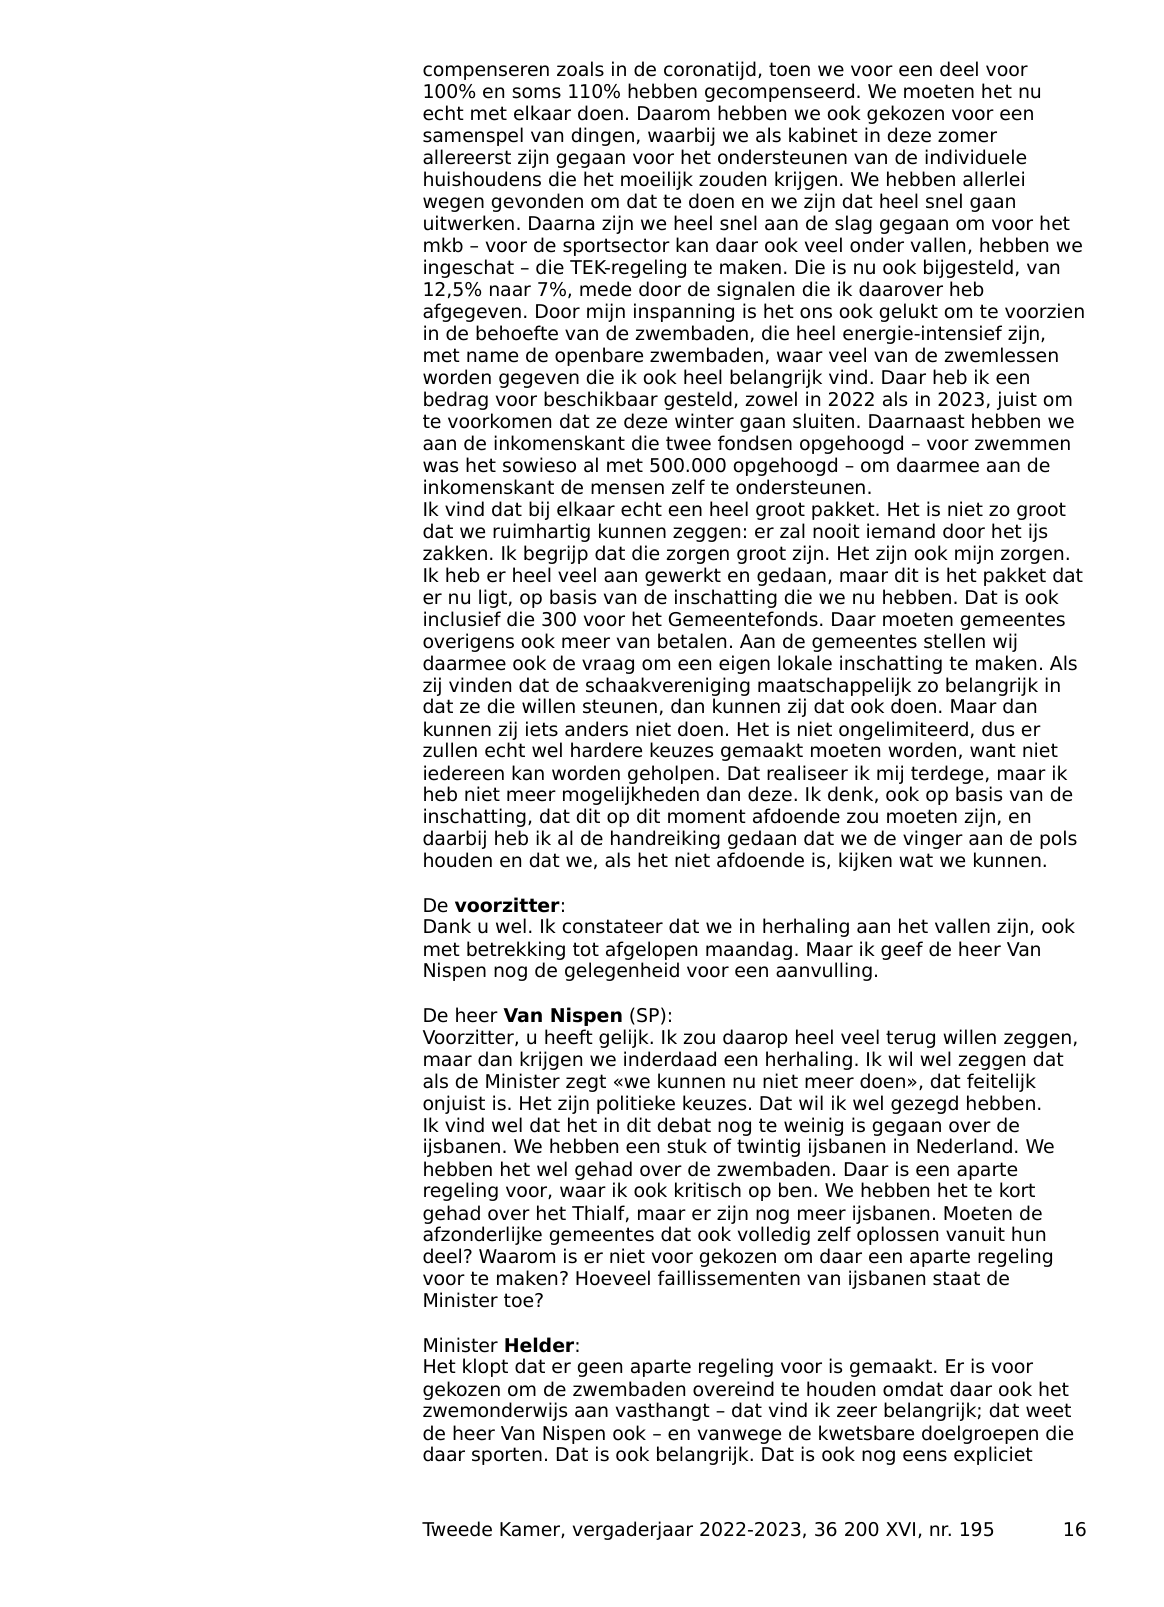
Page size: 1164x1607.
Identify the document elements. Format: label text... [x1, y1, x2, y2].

text Dank u wel. Ik constateer dat we in herhaling aan het vallen zijn, ook met betrekking tot afgelopen maandag. Maar ik geef de heer Van Nispen nog de gelegenheid voor een aanvulling. [422, 916, 1087, 982]
text De voorzitter: [422, 894, 1087, 916]
text Ik vind dat bij elkaar echt een heel groot pakket. Het is niet zo groot dat we ruimhartig kunnen zeggen: er zal nooit iemand door het ijs zakken. Ik begrijp dat die zorgen groot zijn. Het zijn ook mijn zorgen. Ik heb er heel veel aan gewerkt en gedaan, maar dit is het pakket dat er nu ligt, op basis van de inschatting die we nu hebben. Dat is ook inclusief die 300 voor het Gemeentefonds. Daar moeten gemeentes overigens ook meer van betalen. Aan de gemeentes stellen wij daarmee ook de vraag om een eigen lokale inschatting te maken. Als zij vinden dat de schaakvereniging maatschappelijk zo belangrijk in dat ze die willen steunen, dan kunnen zij dat ook doen. Maar dan kunnen zij iets anders niet doen. Het is niet ongelimiteerd, dus er zullen echt wel hardere keuzes gemaakt moeten worden, want niet iedereen kan worden geholpen. Dat realiseer ik mij terdege, maar ik heb niet meer mogelijkheden dan deze. Ik denk, ook op basis van de inschatting, dat dit op dit moment afdoende zou moeten zijn, en daarbij heb ik al de handreiking gedaan dat we de vinger aan de pols houden en dat we, als het niet afdoende is, kijken wat we kunnen. [422, 499, 1087, 872]
text Minister Helder: [422, 1334, 1087, 1356]
text De heer Van Nispen (SP): [422, 1004, 1087, 1027]
text Het klopt dat er geen aparte regeling voor is gemaakt. Er is voor gekozen om de zwembaden overeind te houden omdat daar ook het zwemonderwijs aan vasthangt – dat vind ik zeer belangrijk; dat weet de heer Van Nispen ook – en vanwege de kwetsbare doelgroepen die daar sporten. Dat is ook belangrijk. Dat is ook nog eens expliciet [422, 1356, 1087, 1466]
text Voorzitter, u heeft gelijk. Ik zou daarop heel veel terug willen zeggen, maar dan krijgen we inderdaad een herhaling. Ik wil wel zeggen dat als de Minister zegt «we kunnen nu niet meer doen», dat feitelijk onjuist is. Het zijn politieke keuzes. Dat wil ik wel gezegd hebben. [422, 1027, 1087, 1114]
text compenseren zoals in de coronatijd, toen we voor een deel voor 100% en soms 110% hebben gecompenseerd. We moeten het nu echt met elkaar doen. Daarom hebben we ook gekozen voor een samenspel van dingen, waarbij we als kabinet in deze zomer allereerst zijn gegaan voor het ondersteunen van de individuele huishoudens die het moeilijk zouden krijgen. We hebben allerlei wegen gevonden om dat te doen en we zijn dat heel snel gaan uitwerken. Daarna zijn we heel snel aan de slag gegaan om voor het mkb – voor de sportsector kan daar ook veel onder vallen, hebben we ingeschat – die TEK-regeling te maken. Die is nu ook bijgesteld, van 12,5% naar 7%, mede door de signalen die ik daarover heb afgegeven. Door mijn inspanning is het ons ook gelukt om te voorzien in de behoefte van de zwembaden, die heel energie-intensief zijn, met name de openbare zwembaden, waar veel van de zwemlessen worden gegeven die ik ook heel belangrijk vind. Daar heb ik een bedrag voor beschikbaar gesteld, zowel in 2022 als in 2023, juist om te voorkomen dat ze deze winter gaan sluiten. Daarnaast hebben we aan de inkomenskant die twee fondsen opgehoogd – voor zwemmen was het sowieso al met 500.000 opgehoogd – om daarmee aan de inkomenskant de mensen zelf te ondersteunen. [422, 59, 1087, 499]
text Ik vind wel dat het in dit debat nog te weinig is gegaan over de ijsbanen. We hebben een stuk of twintig ijsbanen in Nederland. We hebben het wel gehad over de zwembaden. Daar is een aparte regeling voor, waar ik ook kritisch op ben. We hebben het te kort gehad over het Thialf, maar er zijn nog meer ijsbanen. Moeten de afzonderlijke gemeentes dat ook volledig zelf oplossen vanuit hun deel? Waarom is er niet voor gekozen om daar een aparte regeling voor te maken? Hoeveel faillissementen van ijsbanen staat de Minister toe? [422, 1114, 1087, 1312]
